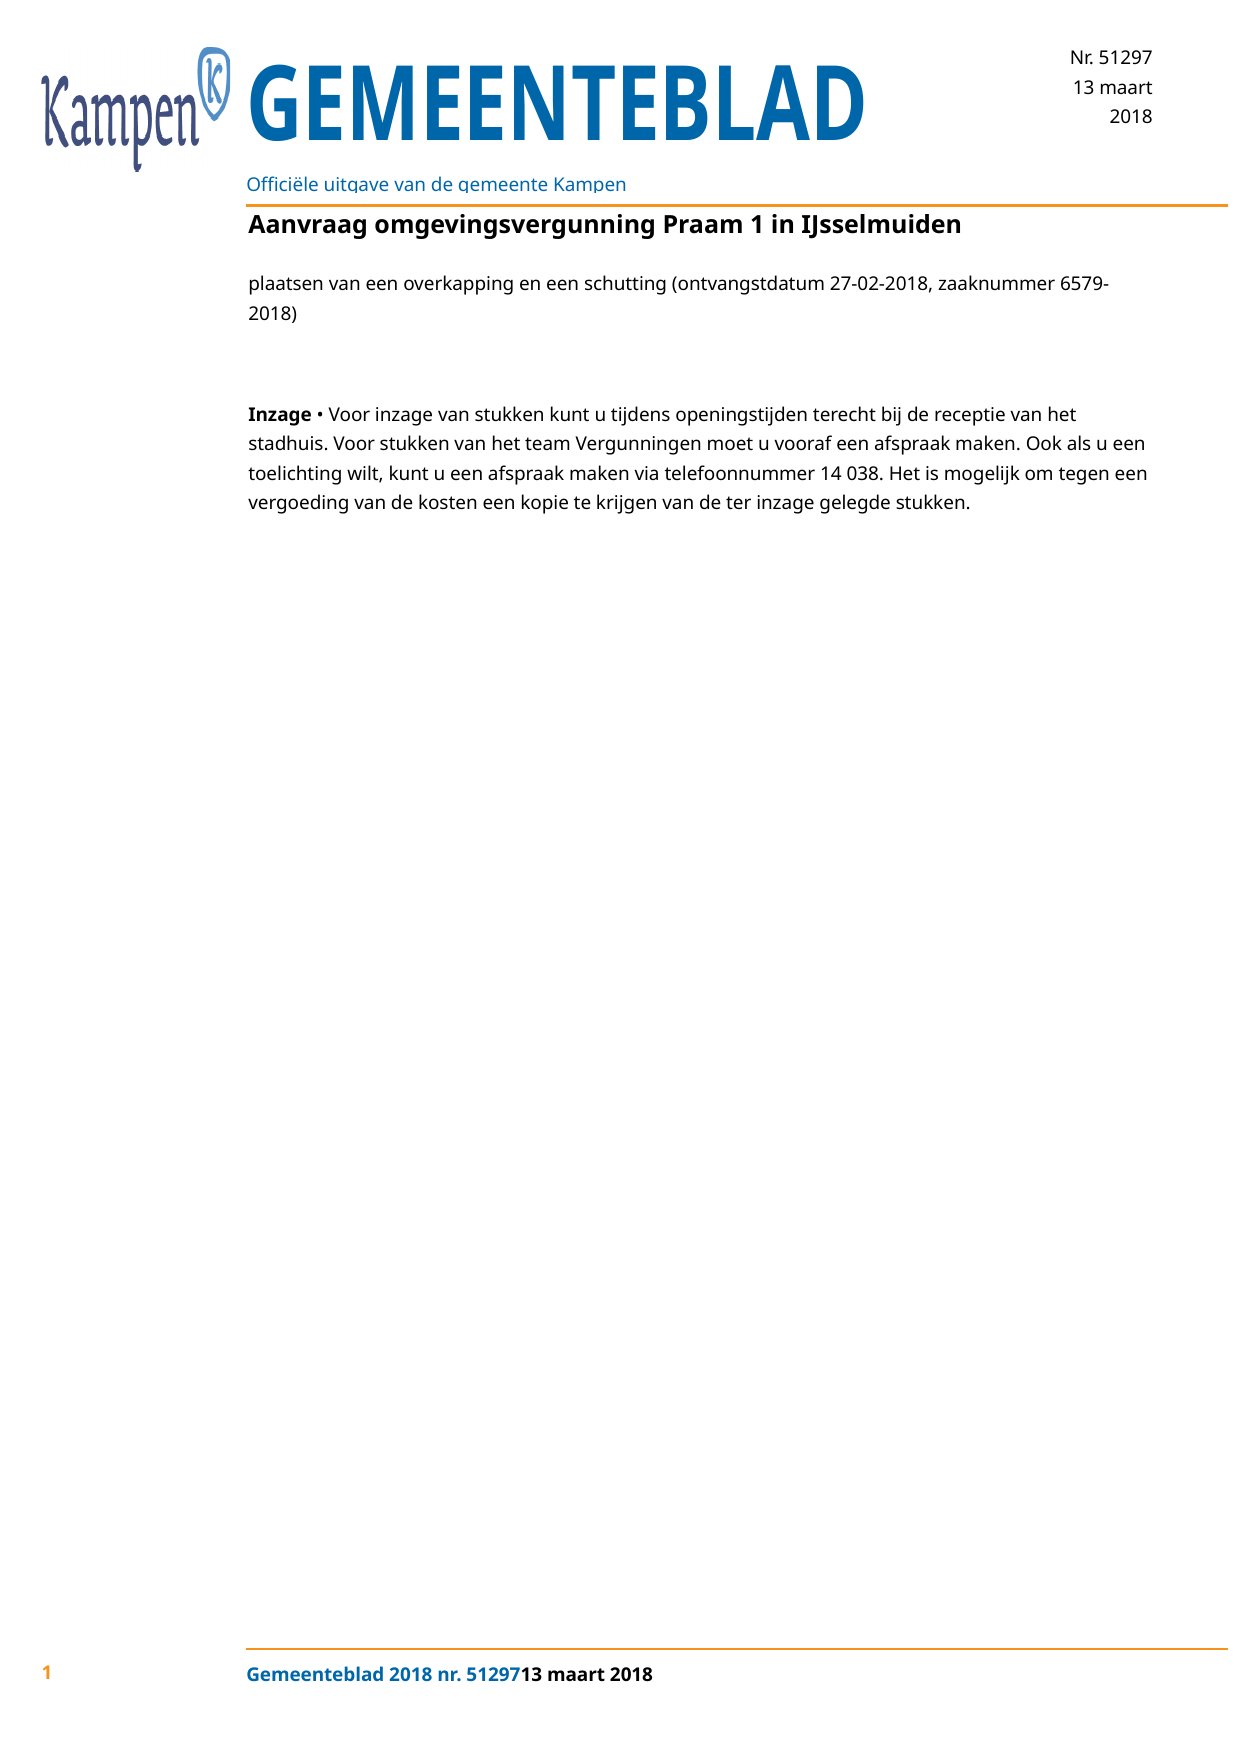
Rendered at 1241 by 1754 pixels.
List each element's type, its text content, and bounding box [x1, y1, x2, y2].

text Inzage • Voor inzage van stukken kunt u tijdens openingstijden terecht bij de receptie van het stadhuis. Voor stukken van het team Vergunningen moet u vooraf een afspraak maken. Ook als u een toelichting wilt, kunt u een afspraak maken via telefoonnummer 14 038. Het is mogelijk om tegen een vergoeding van de kosten een kopie te krijgen van de ter inzage gelegde stukken. [248, 401, 1152, 515]
text plaatsen van een overkapping en een schutting (ontvangstdatum 27-02-2018, zaaknummer 6579-2018) [248, 270, 1152, 326]
picture [41, 47, 231, 172]
text Aanvraag omgevingsvergunning Praam 1 in IJsselmuiden [248, 207, 1152, 241]
